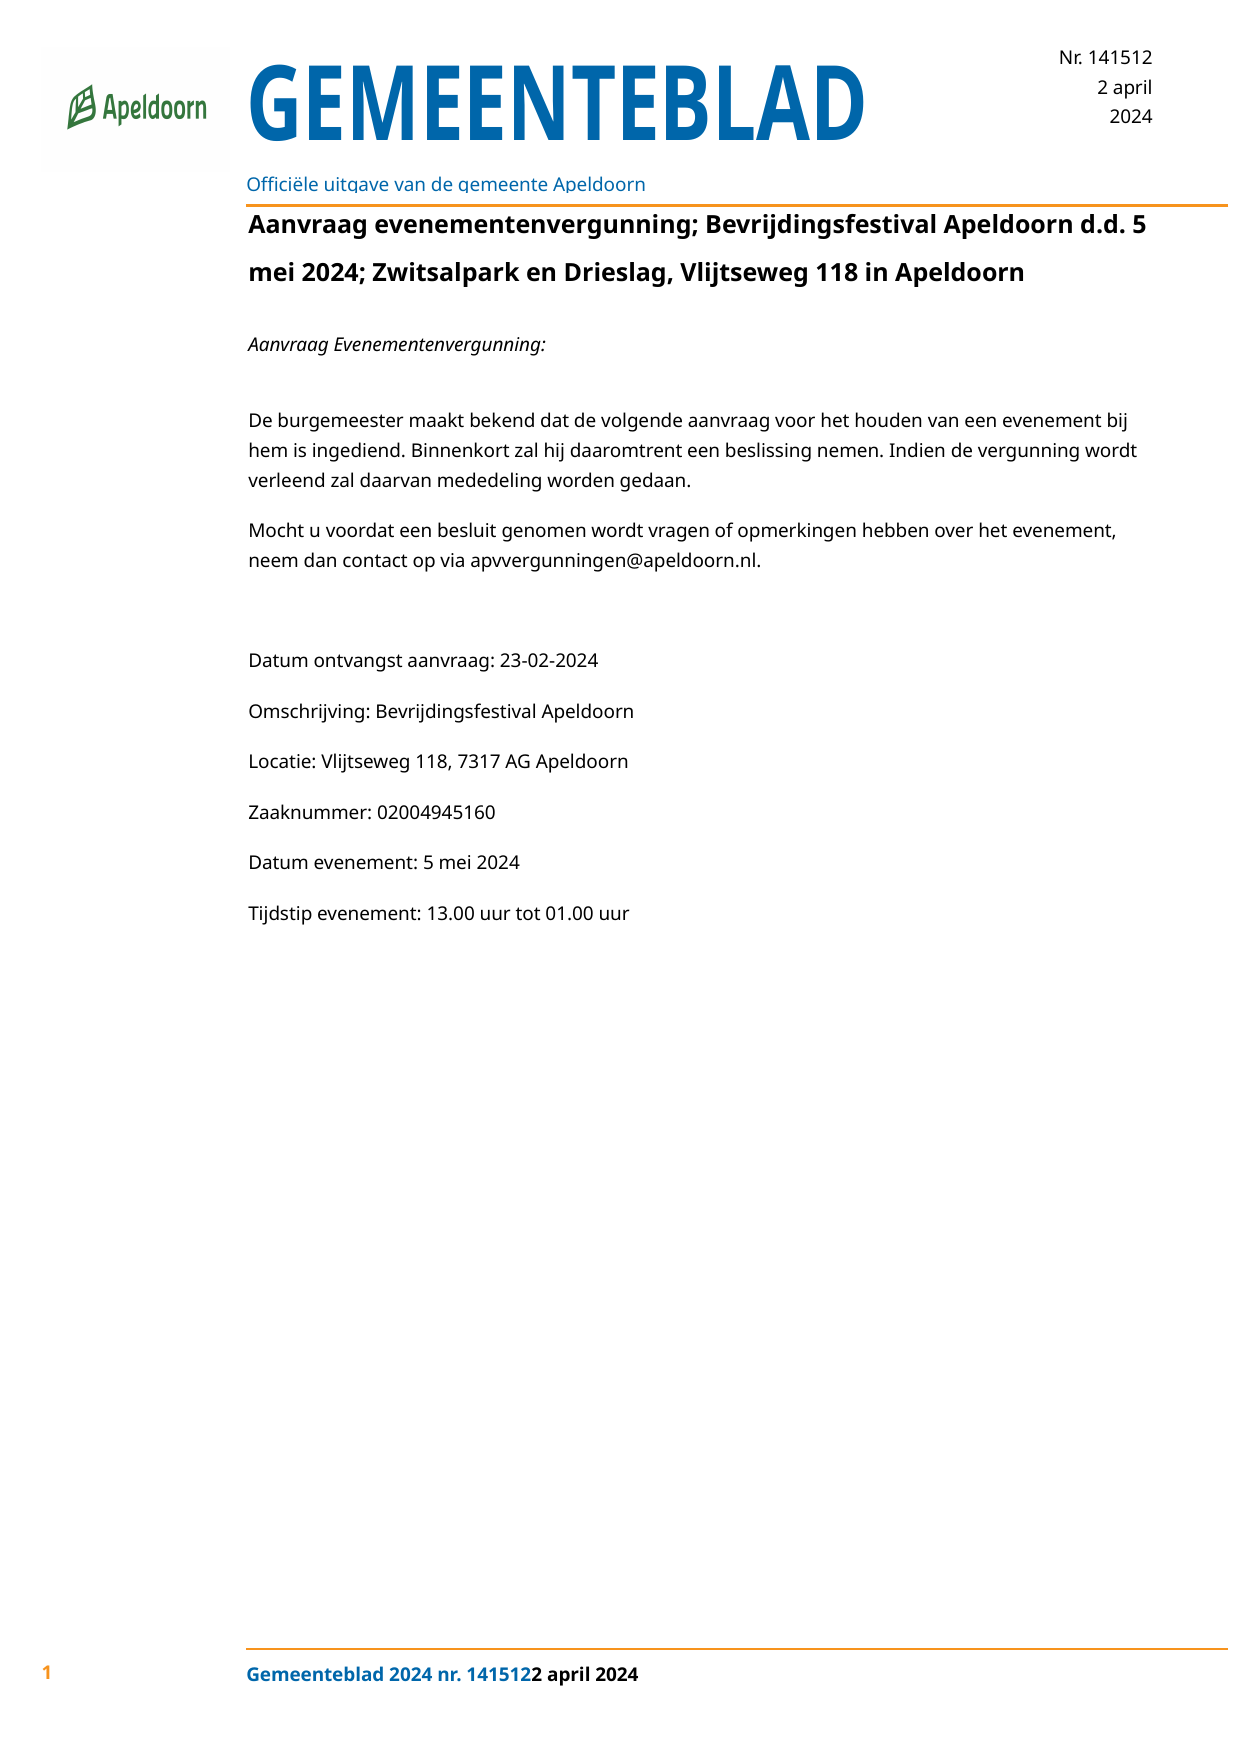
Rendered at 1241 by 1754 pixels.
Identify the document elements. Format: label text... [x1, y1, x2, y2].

text Aanvraag evenementenvergunning; Bevrijdingsfestival Apeldoorn d.d. 5 mei 2024; Zwitsalpark en Drieslag, Vlijtseweg 118 in Apeldoorn [248, 207, 1152, 288]
text Mocht u voordat een besluit genomen wordt vragen of opmerkingen hebben over het evenement, neem dan contact op via apvvergunningen@apeldoorn.nl. [248, 517, 1152, 572]
picture [41, 47, 231, 172]
text Datum evenement: 5 mei 2024 [248, 849, 1152, 875]
text Locatie: Vlijtseweg 118, 7317 AG Apeldoorn [248, 748, 1152, 774]
text Tijdstip evenement: 13.00 uur tot 01.00 uur [248, 900, 1152, 925]
text Zaaknummer: 02004945160 [248, 799, 1152, 824]
text De burgemeester maakt bekend dat de volgende aanvraag voor het houden van een evenement bij hem is ingediend. Binnenkort zal hij daaromtrent een beslissing nemen. Indien de vergunning wordt verleend zal daarvan mededeling worden gedaan. [248, 408, 1152, 492]
text Omschrijving: Bevrijdingsfestival Apeldoorn [248, 698, 1152, 724]
text Datum ontvangst aanvraag: 23-02-2024 [248, 648, 1152, 673]
text Aanvraag Evenementenvergunning: [248, 331, 1152, 357]
